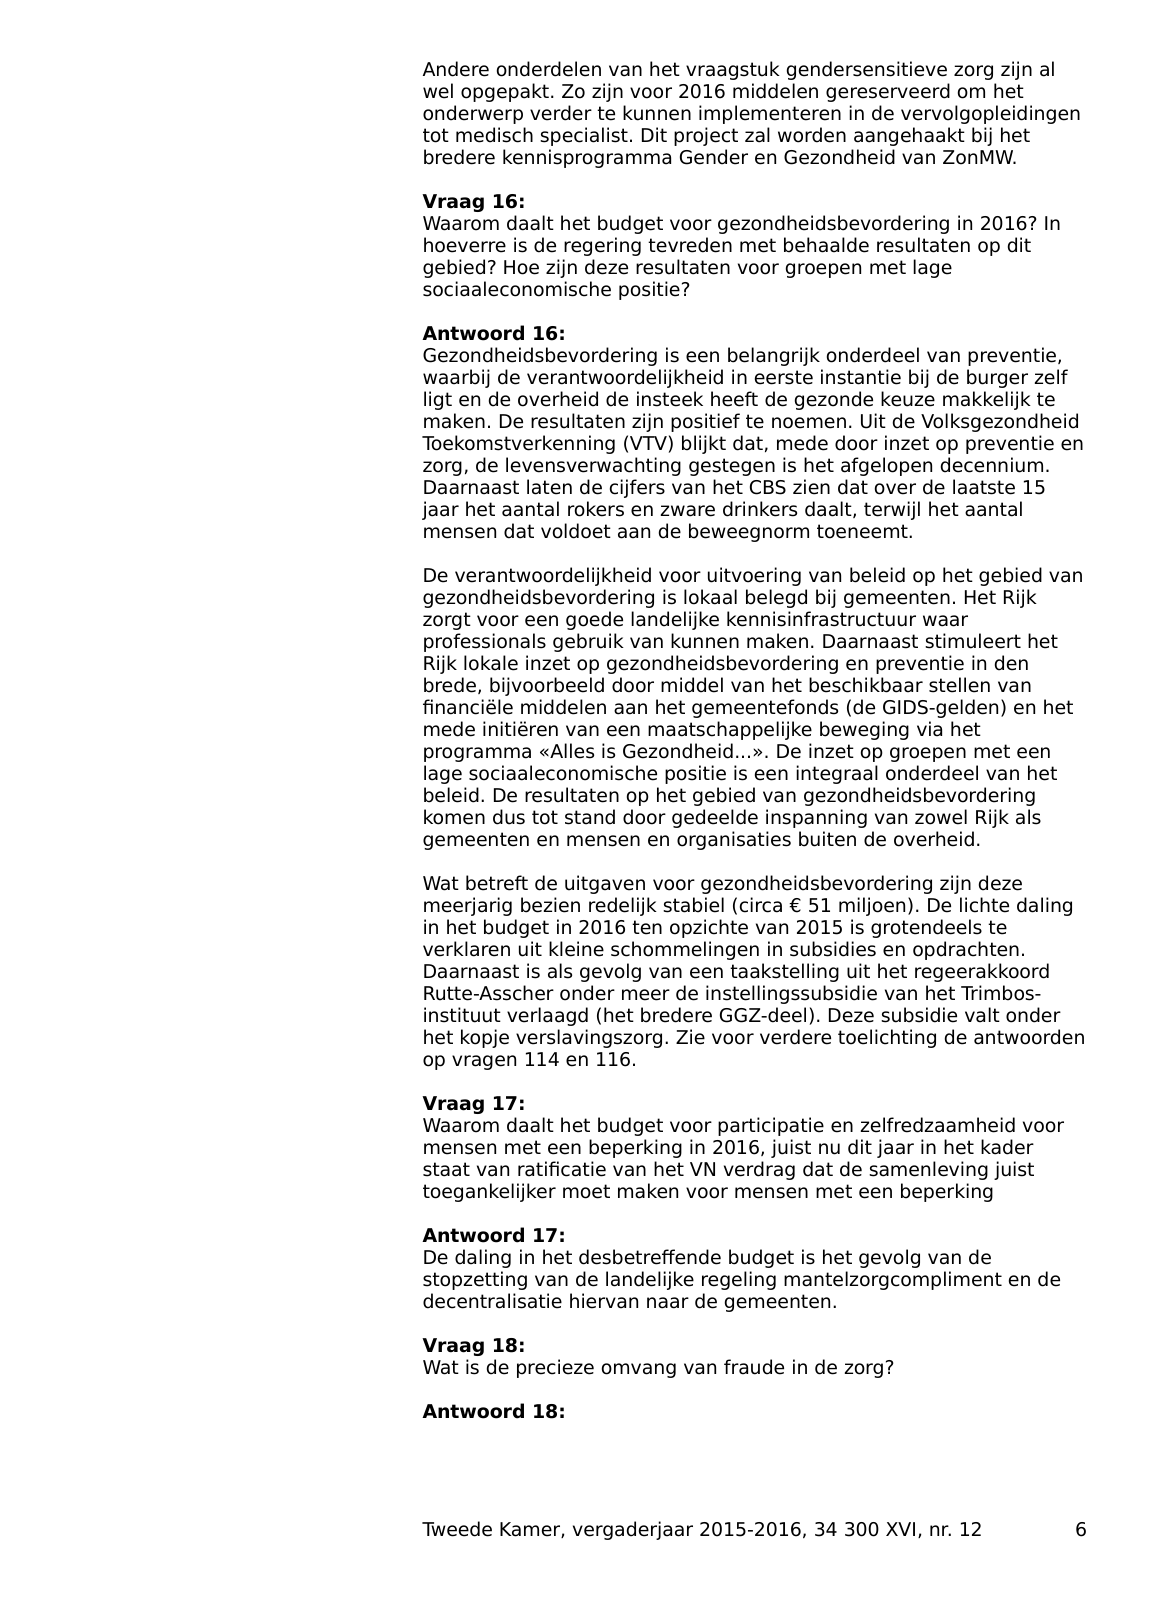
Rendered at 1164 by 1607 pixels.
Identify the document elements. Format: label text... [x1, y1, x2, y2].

text Waarom daalt het budget voor participatie en zelfredzaamheid voor mensen met een beperking in 2016, juist nu dit jaar in het kader staat van ratificatie van het VN verdrag dat de samenleving juist toegankelijker moet maken voor mensen met een beperking [422, 1115, 1087, 1203]
text Wat betreft de uitgaven voor gezondheidsbevordering zijn deze meerjarig bezien redelijk stabiel (circa € 51 miljoen). De lichte daling in het budget in 2016 ten opzichte van 2015 is grotendeels te verklaren uit kleine schommelingen in subsidies en opdrachten. Daarnaast is als gevolg van een taakstelling uit het regeerakkoord Rutte-Asscher onder meer de instellingssubsidie van het Trimbos-instituut verlaagd (het bredere GGZ-deel). Deze subsidie valt onder het kopje verslavingszorg. Zie voor verdere toelichting de antwoorden op vragen 114 en 116. [422, 873, 1087, 1071]
text Wat is de precieze omvang van fraude in de zorg? [422, 1357, 1087, 1379]
text Andere onderdelen van het vraagstuk gendersensitieve zorg zijn al wel opgepakt. Zo zijn voor 2016 middelen gereserveerd om het onderwerp verder te kunnen implementeren in de vervolgopleidingen tot medisch specialist. Dit project zal worden aangehaakt bij het bredere kennisprogramma Gender en Gezondheid van ZonMW. [422, 59, 1087, 169]
text Antwoord 18: [422, 1401, 1087, 1423]
text Vraag 16: [422, 191, 1087, 213]
text De verantwoordelijkheid voor uitvoering van beleid op het gebied van gezondheidsbevordering is lokaal belegd bij gemeenten. Het Rijk zorgt voor een goede landelijke kennisinfrastructuur waar professionals gebruik van kunnen maken. Daarnaast stimuleert het Rijk lokale inzet op gezondheidsbevordering en preventie in den brede, bijvoorbeeld door middel van het beschikbaar stellen van financiële middelen aan het gemeentefonds (de GIDS-gelden) en het mede initiëren van een maatschappelijke beweging via het programma «Alles is Gezondheid...». De inzet op groepen met een lage sociaaleconomische positie is een integraal onderdeel van het beleid. De resultaten op het gebied van gezondheidsbevordering komen dus tot stand door gedeelde inspanning van zowel Rijk als gemeenten en mensen en organisaties buiten de overheid. [422, 565, 1087, 851]
text Vraag 17: [422, 1093, 1087, 1115]
text Antwoord 17: [422, 1225, 1087, 1247]
text Gezondheidsbevordering is een belangrijk onderdeel van preventie, waarbij de verantwoordelijkheid in eerste instantie bij de burger zelf ligt en de overheid de insteek heeft de gezonde keuze makkelijk te maken. De resultaten zijn positief te noemen. Uit de Volksgezondheid Toekomstverkenning (VTV) blijkt dat, mede door inzet op preventie en zorg, de levensverwachting gestegen is het afgelopen decennium. Daarnaast laten de cijfers van het CBS zien dat over de laatste 15 jaar het aantal rokers en zware drinkers daalt, terwijl het aantal mensen dat voldoet aan de beweegnorm toeneemt. [422, 345, 1087, 543]
text Waarom daalt het budget voor gezondheidsbevordering in 2016? In hoeverre is de regering tevreden met behaalde resultaten op dit gebied? Hoe zijn deze resultaten voor groepen met lage sociaaleconomische positie? [422, 213, 1087, 301]
text Antwoord 16: [422, 323, 1087, 345]
text Vraag 18: [422, 1335, 1087, 1357]
text De daling in het desbetreffende budget is het gevolg van de stopzetting van de landelijke regeling mantelzorgcompliment en de decentralisatie hiervan naar de gemeenten. [422, 1247, 1087, 1313]
